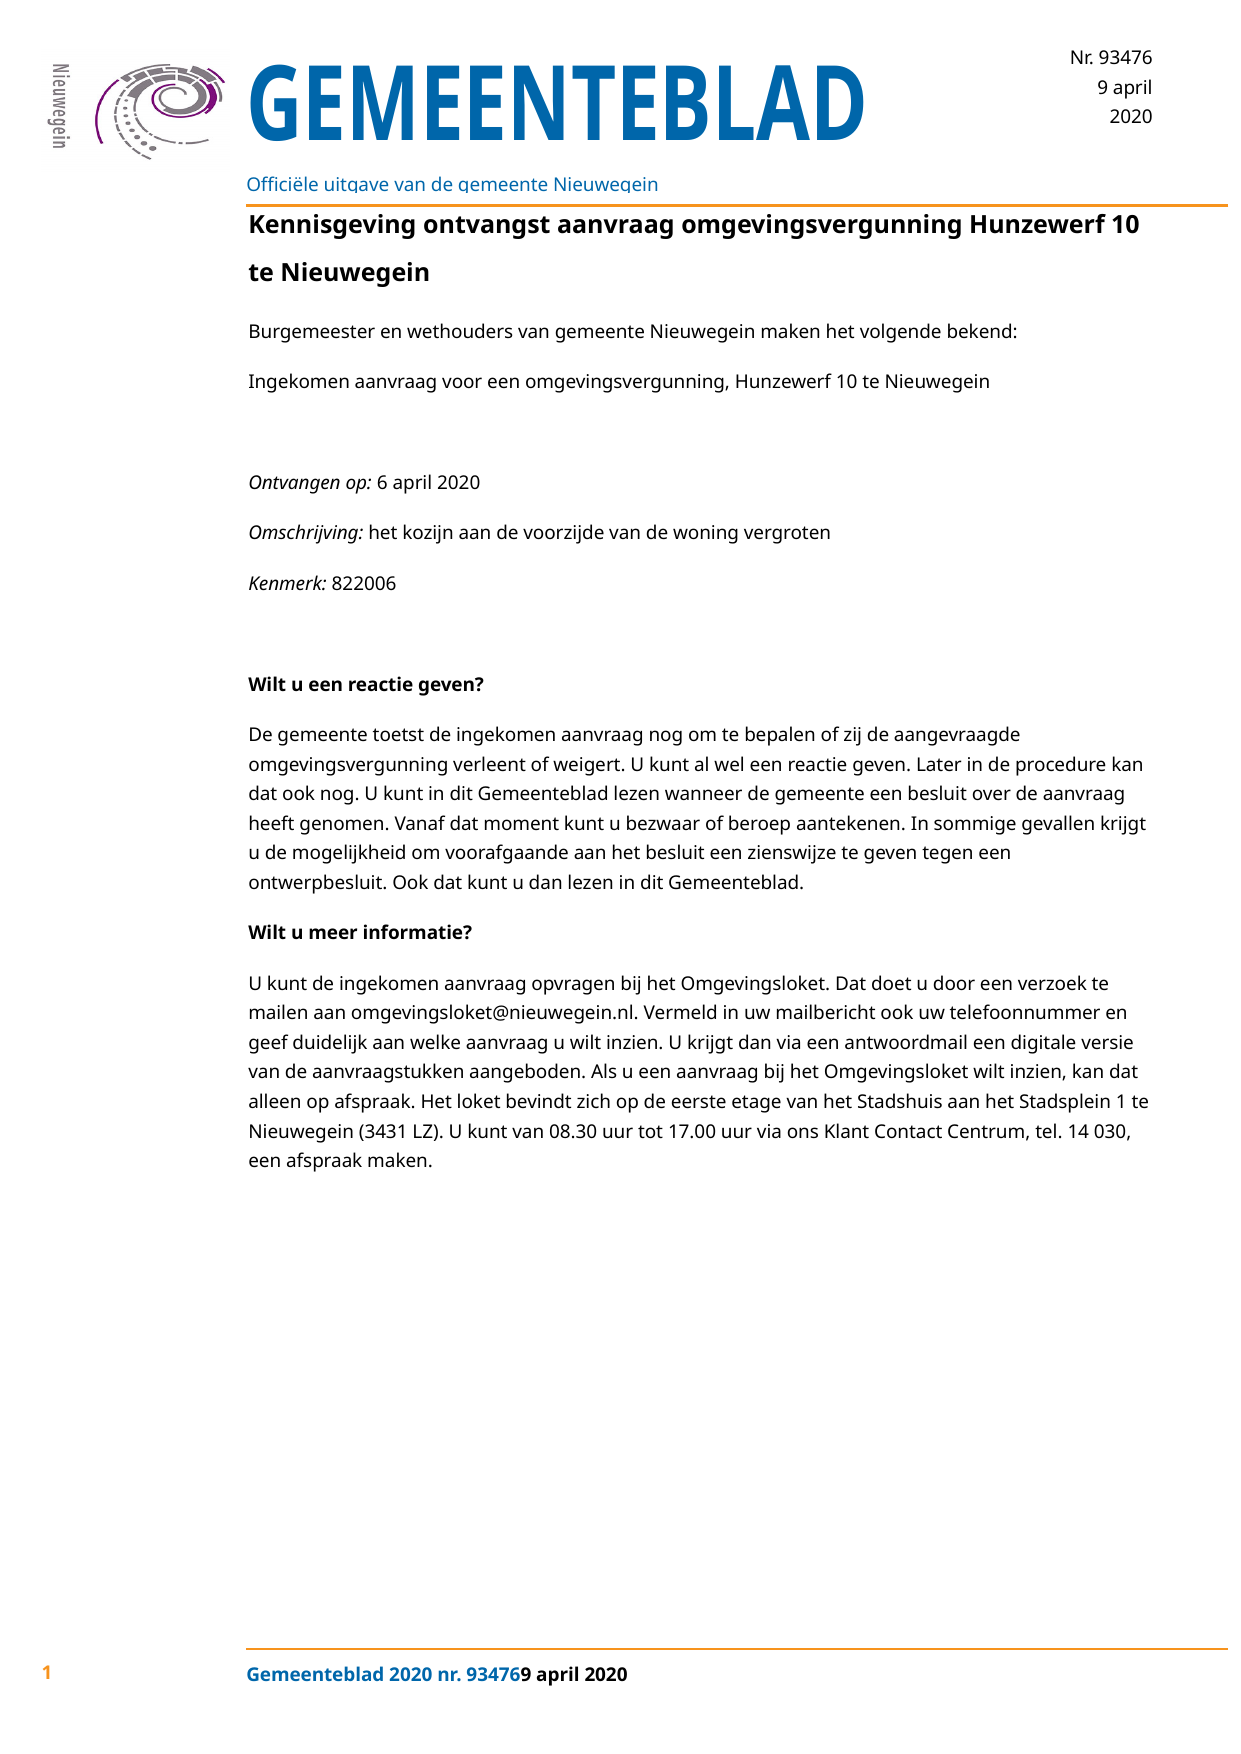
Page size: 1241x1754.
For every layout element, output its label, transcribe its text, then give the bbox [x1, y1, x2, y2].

text De gemeente toetst de ingekomen aanvraag nog om te bepalen of zij de aangevraagde omgevingsvergunning verleent of weigert. U kunt al wel een reactie geven. Later in de procedure kan dat ook nog. U kunt in dit Gemeenteblad lezen wanneer de gemeente een besluit over de aanvraag heeft genomen. Vanaf dat moment kunt u bezwaar of beroep aantekenen. In sommige gevallen krijgt u de mogelijkheid om voorafgaande aan het besluit een zienswijze te geven tegen een ontwerpbesluit. Ook dat kunt u dan lezen in dit Gemeenteblad. [248, 721, 1152, 895]
text Kenmerk: 822006 [248, 570, 1152, 596]
text Wilt u een reactie geven? [248, 671, 1152, 697]
picture [41, 47, 231, 172]
text Wilt u meer informatie? [248, 919, 1152, 945]
text Burgemeester en wethouders van gemeente Nieuwegein maken het volgende bekend: [248, 318, 1152, 344]
text Kennisgeving ontvangst aanvraag omgevingsvergunning Hunzewerf 10 te Nieuwegein [248, 207, 1152, 288]
text Ontvangen op: 6 april 2020 [248, 469, 1152, 495]
text Ingekomen aanvraag voor een omgevingsvergunning, Hunzewerf 10 te Nieuwegein [248, 368, 1152, 394]
text Omschrijving: het kozijn aan de voorzijde van de woning vergroten [248, 519, 1152, 545]
text U kunt de ingekomen aanvraag opvragen bij het Omgevingsloket. Dat doet u door een verzoek te mailen aan omgevingsloket@nieuwegein.nl. Vermeld in uw mailbericht ook uw telefoonnummer en geef duidelijk aan welke aanvraag u wilt inzien. U krijgt dan via een antwoordmail een digitale versie van de aanvraagstukken aangeboden. Als u een aanvraag bij het Omgevingsloket wilt inzien, kan dat alleen op afspraak. Het loket bevindt zich op de eerste etage van het Stadshuis aan het Stadsplein 1 te Nieuwegein (3431 LZ). U kunt van 08.30 uur tot 17.00 uur via ons Klant Contact Centrum, tel. 14 030, een afspraak maken. [248, 970, 1152, 1173]
